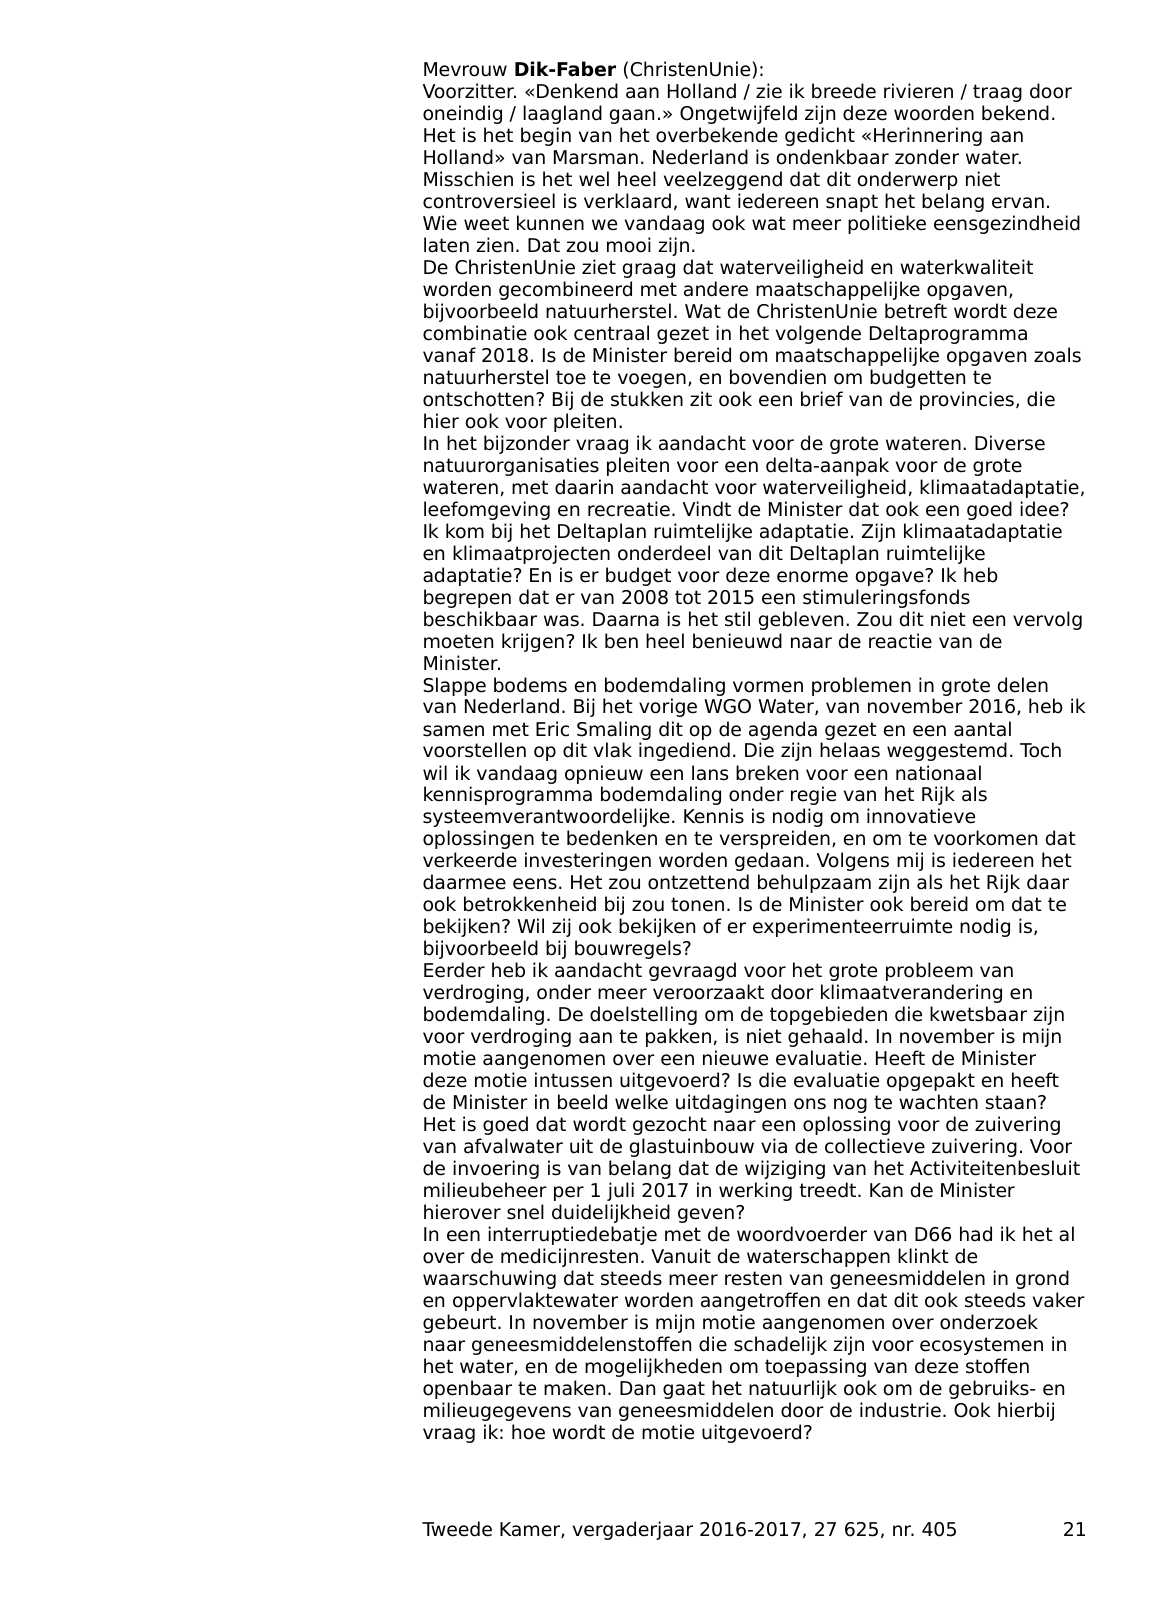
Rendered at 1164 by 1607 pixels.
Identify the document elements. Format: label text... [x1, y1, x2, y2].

text Eerder heb ik aandacht gevraagd voor het grote probleem van verdroging, onder meer veroorzaakt door klimaatverandering en bodemdaling. De doelstelling om de topgebieden die kwetsbaar zijn voor verdroging aan te pakken, is niet gehaald. In november is mijn motie aangenomen over een nieuwe evaluatie. Heeft de Minister deze motie intussen uitgevoerd? Is die evaluatie opgepakt en heeft de Minister in beeld welke uitdagingen ons nog te wachten staan? [422, 960, 1087, 1114]
text Mevrouw Dik-Faber (ChristenUnie): [422, 59, 1087, 81]
text Het is goed dat wordt gezocht naar een oplossing voor de zuivering van afvalwater uit de glastuinbouw via de collectieve zuivering. Voor de invoering is van belang dat de wijziging van het Activiteitenbesluit milieubeheer per 1 juli 2017 in werking treedt. Kan de Minister hierover snel duidelijkheid geven? [422, 1114, 1087, 1224]
text Voorzitter. «Denkend aan Holland / zie ik breede rivieren / traag door oneindig / laagland gaan.» Ongetwijfeld zijn deze woorden bekend. Het is het begin van het overbekende gedicht «Herinnering aan Holland» van Marsman. Nederland is ondenkbaar zonder water. Misschien is het wel heel veelzeggend dat dit onderwerp niet controversieel is verklaard, want iedereen snapt het belang ervan. Wie weet kunnen we vandaag ook wat meer politieke eensgezindheid laten zien. Dat zou mooi zijn. [422, 81, 1087, 257]
text Ik kom bij het Deltaplan ruimtelijke adaptatie. Zijn klimaatadaptatie en klimaatprojecten onderdeel van dit Deltaplan ruimtelijke adaptatie? En is er budget voor deze enorme opgave? Ik heb begrepen dat er van 2008 tot 2015 een stimuleringsfonds beschikbaar was. Daarna is het stil gebleven. Zou dit niet een vervolg moeten krijgen? Ik ben heel benieuwd naar de reactie van de Minister. [422, 521, 1087, 674]
text De ChristenUnie ziet graag dat waterveiligheid en waterkwaliteit worden gecombineerd met andere maatschappelijke opgaven, bijvoorbeeld natuurherstel. Wat de ChristenUnie betreft wordt deze combinatie ook centraal gezet in het volgende Deltaprogramma vanaf 2018. Is de Minister bereid om maatschappelijke opgaven zoals natuurherstel toe te voegen, en bovendien om budgetten te ontschotten? Bij de stukken zit ook een brief van de provincies, die hier ook voor pleiten. [422, 257, 1087, 433]
text Slappe bodems en bodemdaling vormen problemen in grote delen van Nederland. Bij het vorige WGO Water, van november 2016, heb ik samen met Eric Smaling dit op de agenda gezet en een aantal voorstellen op dit vlak ingediend. Die zijn helaas weggestemd. Toch wil ik vandaag opnieuw een lans breken voor een nationaal kennisprogramma bodemdaling onder regie van het Rijk als systeemverantwoordelijke. Kennis is nodig om innovatieve oplossingen te bedenken en te verspreiden, en om te voorkomen dat verkeerde investeringen worden gedaan. Volgens mij is iedereen het daarmee eens. Het zou ontzettend behulpzaam zijn als het Rijk daar ook betrokkenheid bij zou tonen. Is de Minister ook bereid om dat te bekijken? Wil zij ook bekijken of er experimenteerruimte nodig is, bijvoorbeeld bij bouwregels? [422, 674, 1087, 960]
text In een interruptiedebatje met de woordvoerder van D66 had ik het al over de medicijnresten. Vanuit de waterschappen klinkt de waarschuwing dat steeds meer resten van geneesmiddelen in grond en oppervlaktewater worden aangetroffen en dat dit ook steeds vaker gebeurt. In november is mijn motie aangenomen over onderzoek naar geneesmiddelenstoffen die schadelijk zijn voor ecosystemen in het water, en de mogelijkheden om toepassing van deze stoffen openbaar te maken. Dan gaat het natuurlijk ook om de gebruiks- en milieugegevens van geneesmiddelen door de industrie. Ook hierbij vraag ik: hoe wordt de motie uitgevoerd? [422, 1224, 1087, 1444]
text In het bijzonder vraag ik aandacht voor de grote wateren. Diverse natuurorganisaties pleiten voor een delta-aanpak voor de grote wateren, met daarin aandacht voor waterveiligheid, klimaatadaptatie, leefomgeving en recreatie. Vindt de Minister dat ook een goed idee? [422, 433, 1087, 521]
